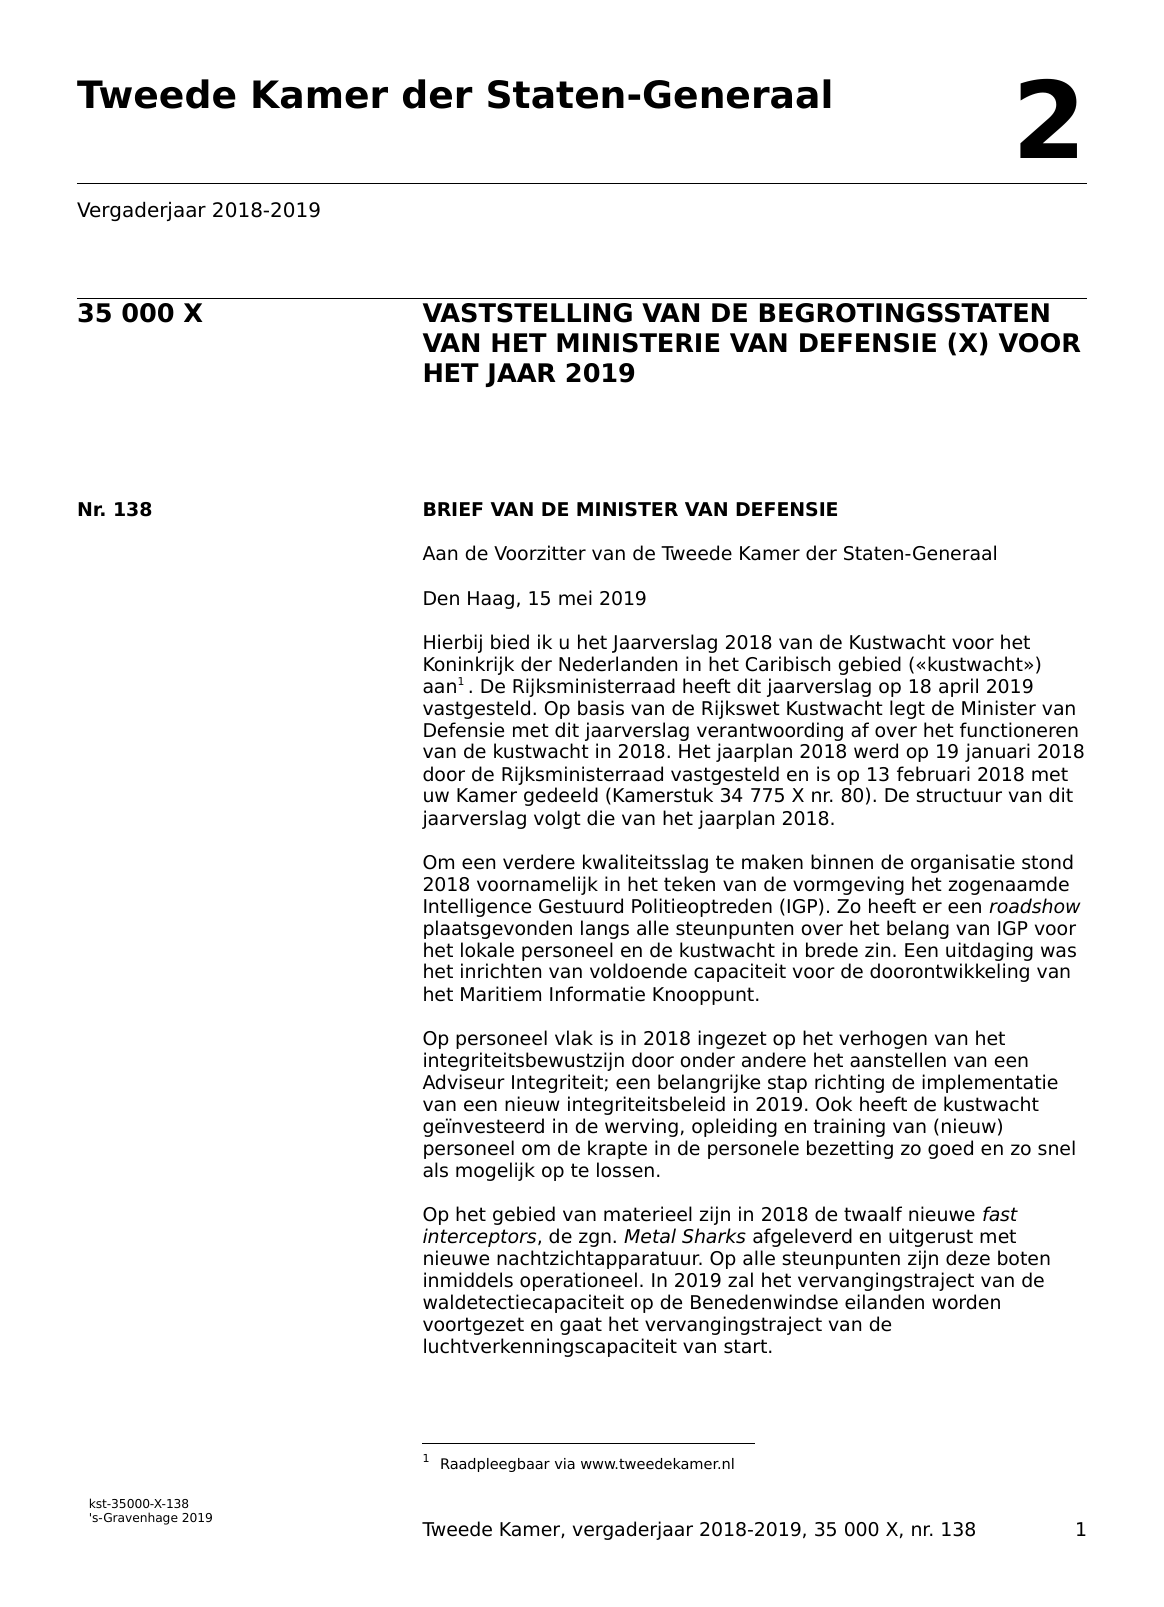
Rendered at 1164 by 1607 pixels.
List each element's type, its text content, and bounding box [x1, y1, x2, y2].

text Op personeel vlak is in 2018 ingezet op het verhogen van het integriteitsbewustzijn door onder andere het aanstellen van een Adviseur Integriteit; een belangrijke stap richting de implementatie van een nieuw integriteitsbeleid in 2019. Ook heeft de kustwacht geïnvesteerd in de werving, opleiding en training van (nieuw) personeel om de krapte in de personele bezetting zo goed en zo snel als mogelijk op te lossen. [422, 1028, 1087, 1181]
text Aan de Voorzitter van de Tweede Kamer der Staten-Generaal [422, 543, 1087, 565]
text Raadpleegbaar via www.tweedekamer.nl [422, 1452, 1087, 1474]
table_cell Vergaderjaar 2018-2019 [77, 184, 1087, 298]
text kst-35000-X-138 [88, 1497, 323, 1511]
text Hierbij bied ik u het Jaarverslag 2018 van de Kustwacht voor het Koninkrijk der Nederlanden in het Caribisch gebied («kustwacht») aan. De Rijksministerraad heeft dit jaarverslag op 18 april 2019 vastgesteld. Op basis van de Rijkswet Kustwacht legt de Minister van Defensie met dit jaarverslag verantwoording af over het functioneren van de kustwacht in 2018. Het jaarplan 2018 werd op 19 januari 2018 door de Rijksministerraad vastgesteld en is op 13 februari 2018 met uw Kamer gedeeld (Kamerstuk 34 775 X nr. 80). De structuur van dit jaarverslag volgt die van het jaarplan 2018. [422, 632, 1087, 829]
table_header 2 [886, 59, 1087, 183]
text 's-Gravenhage 2019 [88, 1511, 323, 1525]
text Om een verdere kwaliteitsslag te maken binnen de organisatie stond 2018 voornamelijk in het teken van de vormgeving het zogenaamde Intelligence Gestuurd Politieoptreden (IGP). Zo heeft er een roadshow plaatsgevonden langs alle steunpunten over het belang van IGP voor het lokale personeel en de kustwacht in brede zin. Een uitdaging was het inrichten van voldoende capaciteit voor de doorontwikkeling van het Maritiem Informatie Knooppunt. [422, 852, 1087, 1005]
subtitle Nr. 138 BRIEF VAN DE MINISTER VAN DEFENSIE [77, 499, 1087, 521]
subtitle 35 000 X VASTSTELLING VAN DE BEGROTINGSSTATEN VAN HET MINISTERIE VAN DEFENSIE (X) VOOR HET JAAR 2019 [77, 299, 1087, 388]
text Op het gebied van materieel zijn in 2018 de twaalf nieuwe fast interceptors, de zgn. Metal Sharks afgeleverd en uitgerust met nieuwe nachtzichtapparatuur. Op alle steunpunten zijn deze boten inmiddels operationeel. In 2019 zal het vervangingstraject van de waldetectiecapaciteit op de Benedenwindse eilanden worden voortgezet en gaat het vervangingstraject van de luchtverkenningscapaciteit van start. [422, 1204, 1087, 1357]
text Den Haag, 15 mei 2019 [422, 587, 1087, 609]
table_header Tweede Kamer der Staten-Generaal [77, 59, 886, 183]
